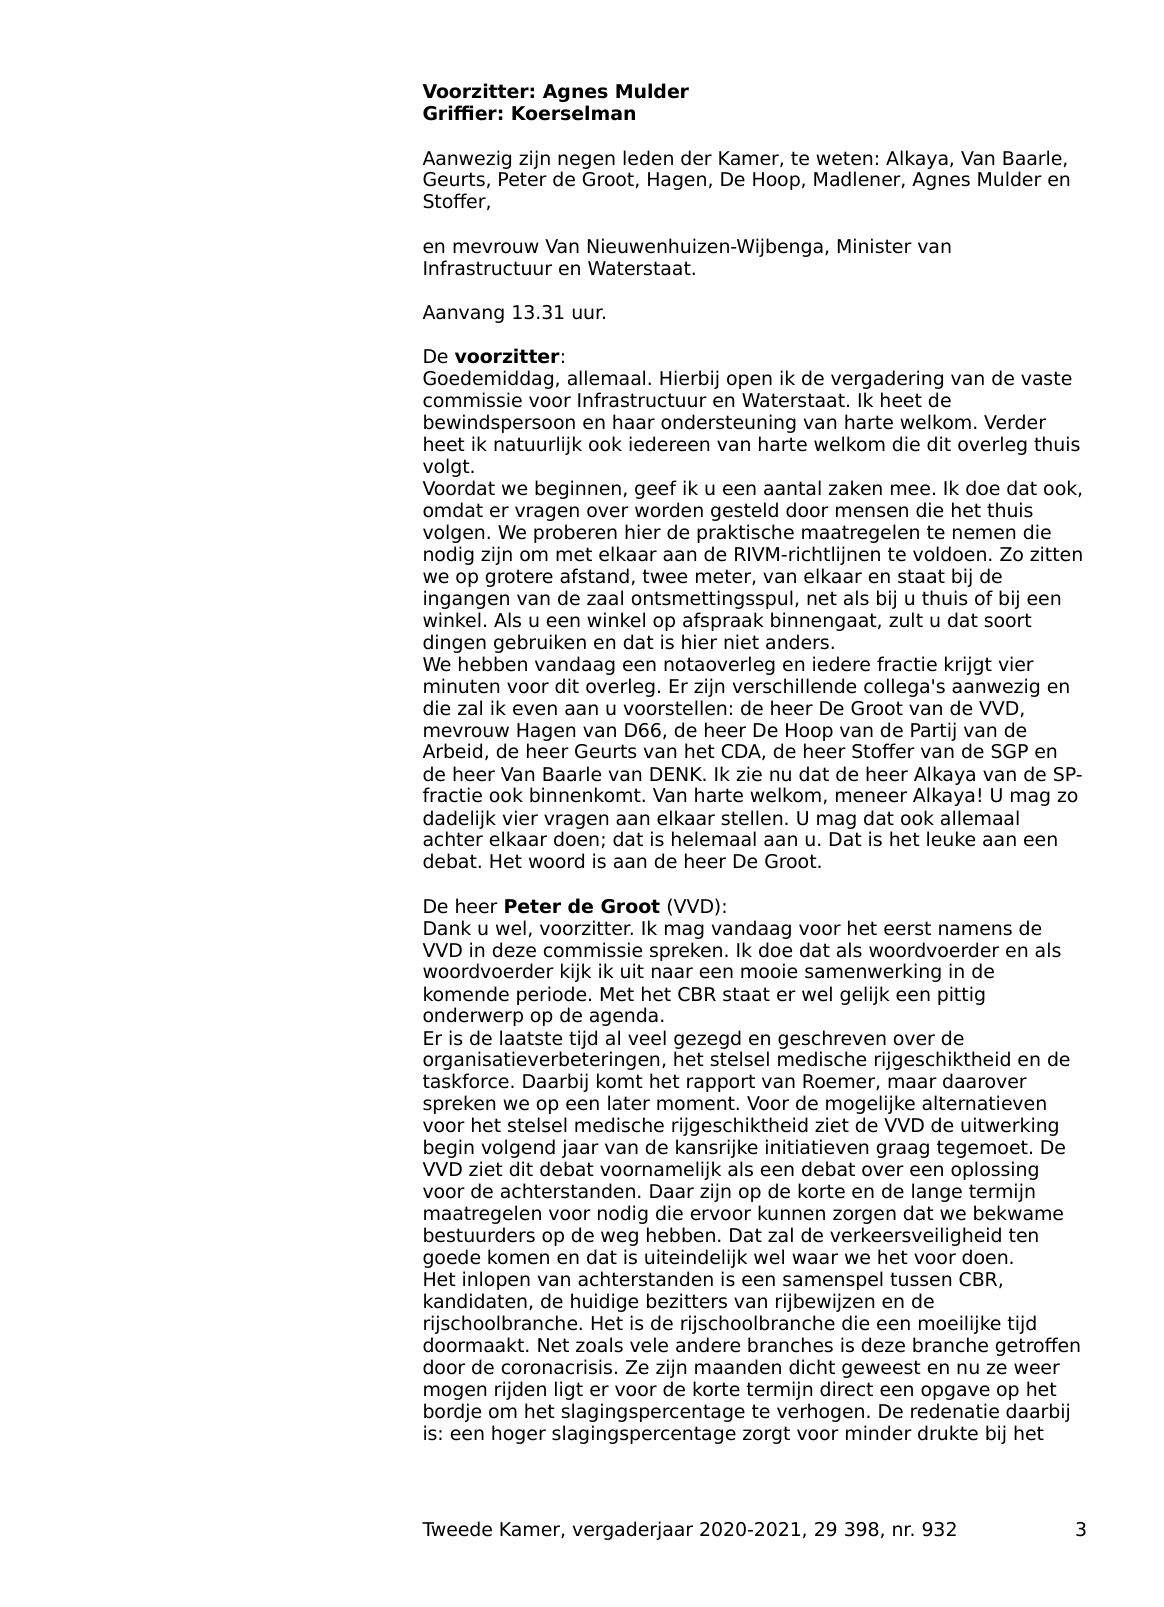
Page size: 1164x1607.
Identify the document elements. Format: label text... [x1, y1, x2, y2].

text Goedemiddag, allemaal. Hierbij open ik de vergadering van de vaste commissie voor Infrastructuur en Waterstaat. Ik heet de bewindspersoon en haar ondersteuning van harte welkom. Verder heet ik natuurlijk ook iedereen van harte welkom die dit overleg thuis volgt. [422, 368, 1087, 478]
text De voorzitter: [422, 346, 1087, 368]
text en mevrouw Van Nieuwenhuizen-Wijbenga, Minister van Infrastructuur en Waterstaat. [422, 236, 1087, 279]
text Aanvang 13.31 uur. [422, 302, 1087, 324]
text Griffier: Koerselman [422, 103, 1087, 125]
text Het inlopen van achterstanden is een samenspel tussen CBR, kandidaten, de huidige bezitters van rijbewijzen en de rijschoolbranche. Het is de rijschoolbranche die een moeilijke tijd doormaakt. Net zoals vele andere branches is deze branche getroffen door de coronacrisis. Ze zijn maanden dicht geweest en nu ze weer mogen rijden ligt er voor de korte termijn direct een opgave op het bordje om het slagingspercentage te verhogen. De redenatie daarbij is: een hoger slagingspercentage zorgt voor minder drukte bij het [422, 1269, 1087, 1445]
text De heer Peter de Groot (VVD): [422, 896, 1087, 917]
text Er is de laatste tijd al veel gezegd en geschreven over de organisatieverbeteringen, het stelsel medische rijgeschiktheid en de taskforce. Daarbij komt het rapport van Roemer, maar daarover spreken we op een later moment. Voor de mogelijke alternatieven voor het stelsel medische rijgeschiktheid ziet de VVD de uitwerking begin volgend jaar van de kansrijke initiatieven graag tegemoet. De VVD ziet dit debat voornamelijk als een debat over een oplossing voor de achterstanden. Daar zijn op de korte en de lange termijn maatregelen voor nodig die ervoor kunnen zorgen dat we bekwame bestuurders op de weg hebben. Dat zal de verkeersveiligheid ten goede komen en dat is uiteindelijk wel waar we het voor doen. [422, 1027, 1087, 1269]
text Aanwezig zijn negen leden der Kamer, te weten: Alkaya, Van Baarle, Geurts, Peter de Groot, Hagen, De Hoop, Madlener, Agnes Mulder en Stoffer, [422, 147, 1087, 213]
text Voorzitter: Agnes Mulder [422, 81, 1087, 103]
text Voordat we beginnen, geef ik u een aantal zaken mee. Ik doe dat ook, omdat er vragen over worden gesteld door mensen die het thuis volgen. We proberen hier de praktische maatregelen te nemen die nodig zijn om met elkaar aan de RIVM-richtlijnen te voldoen. Zo zitten we op grotere afstand, twee meter, van elkaar en staat bij de ingangen van de zaal ontsmettingsspul, net als bij u thuis of bij een winkel. Als u een winkel op afspraak binnengaat, zult u dat soort dingen gebruiken en dat is hier niet anders. [422, 478, 1087, 653]
text We hebben vandaag een notaoverleg en iedere fractie krijgt vier minuten voor dit overleg. Er zijn verschillende collega's aanwezig en die zal ik even aan u voorstellen: de heer De Groot van de VVD, mevrouw Hagen van D66, de heer De Hoop van de Partij van de Arbeid, de heer Geurts van het CDA, de heer Stoffer van de SGP en de heer Van Baarle van DENK. Ik zie nu dat de heer Alkaya van de SP-fractie ook binnenkomt. Van harte welkom, meneer Alkaya! U mag zo dadelijk vier vragen aan elkaar stellen. U mag dat ook allemaal achter elkaar doen; dat is helemaal aan u. Dat is het leuke aan een debat. Het woord is aan de heer De Groot. [422, 653, 1087, 873]
text Dank u wel, voorzitter. Ik mag vandaag voor het eerst namens de VVD in deze commissie spreken. Ik doe dat als woordvoerder en als woordvoerder kijk ik uit naar een mooie samenwerking in de komende periode. Met het CBR staat er wel gelijk een pittig onderwerp op de agenda. [422, 917, 1087, 1027]
